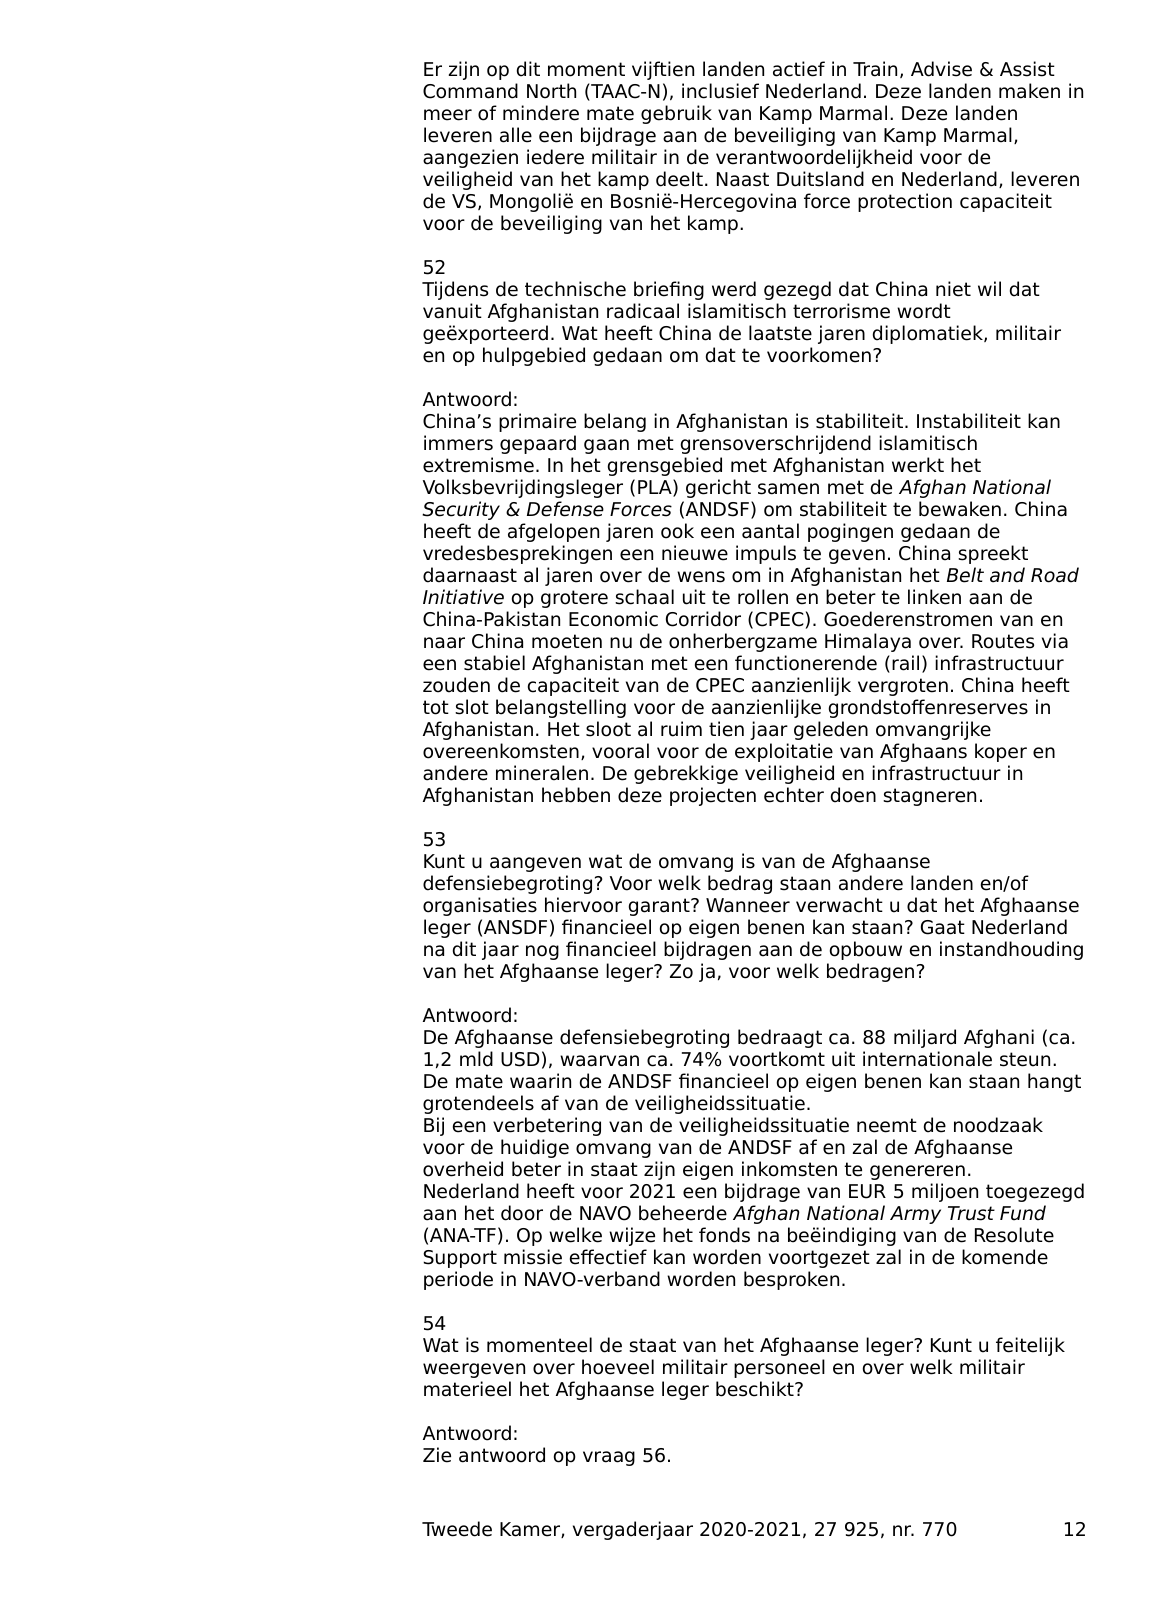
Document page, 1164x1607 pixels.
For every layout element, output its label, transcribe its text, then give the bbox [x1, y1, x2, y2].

text Zie antwoord op vraag 56. [422, 1445, 1087, 1467]
text 53 [422, 829, 1087, 851]
text Wat is momenteel de staat van het Afghaanse leger? Kunt u feitelijk weergeven over hoeveel militair personeel en over welk militair materieel het Afghaanse leger beschikt? [422, 1335, 1087, 1401]
text De Afghaanse defensiebegroting bedraagt ca. 88 miljard Afghani (ca. 1,2 mld USD), waarvan ca. 74% voortkomt uit internationale steun. De mate waarin de ANDSF financieel op eigen benen kan staan hangt grotendeels af van de veiligheidssituatie. [422, 1027, 1087, 1115]
text Er zijn op dit moment vijftien landen actief in Train, Advise & Assist Command North (TAAC-N), inclusief Nederland. Deze landen maken in meer of mindere mate gebruik van Kamp Marmal. Deze landen leveren alle een bijdrage aan de beveiliging van Kamp Marmal, aangezien iedere militair in de verantwoordelijkheid voor de veiligheid van het kamp deelt. Naast Duitsland en Nederland, leveren de VS, Mongolië en Bosnië-Hercegovina force protection capaciteit voor de beveiliging van het kamp. [422, 59, 1087, 235]
text 52 [422, 257, 1087, 279]
text Kunt u aangeven wat de omvang is van de Afghaanse defensiebegroting? Voor welk bedrag staan andere landen en/of organisaties hiervoor garant? Wanneer verwacht u dat het Afghaanse leger (ANSDF) financieel op eigen benen kan staan? Gaat Nederland na dit jaar nog financieel bijdragen aan de opbouw en instandhouding van het Afghaanse leger? Zo ja, voor welk bedragen? [422, 851, 1087, 983]
text Antwoord: [422, 389, 1087, 411]
text Nederland heeft voor 2021 een bijdrage van EUR 5 miljoen toegezegd aan het door de NAVO beheerde Afghan National Army Trust Fund (ANA-TF). Op welke wijze het fonds na beëindiging van de Resolute Support missie effectief kan worden voortgezet zal in de komende periode in NAVO-verband worden besproken. [422, 1181, 1087, 1291]
text China’s primaire belang in Afghanistan is stabiliteit. Instabiliteit kan immers gepaard gaan met grensoverschrijdend islamitisch extremisme. In het grensgebied met Afghanistan werkt het Volksbevrijdingsleger (PLA) gericht samen met de Afghan National Security & Defense Forces (ANDSF) om stabiliteit te bewaken. China heeft de afgelopen jaren ook een aantal pogingen gedaan de vredesbesprekingen een nieuwe impuls te geven. China spreekt daarnaast al jaren over de wens om in Afghanistan het Belt and Road Initiative op grotere schaal uit te rollen en beter te linken aan de China-Pakistan Economic Corridor (CPEC). Goederenstromen van en naar China moeten nu de onherbergzame Himalaya over. Routes via een stabiel Afghanistan met een functionerende (rail) infrastructuur zouden de capaciteit van de CPEC aanzienlijk vergroten. China heeft tot slot belangstelling voor de aanzienlijke grondstoffenreserves in Afghanistan. Het sloot al ruim tien jaar geleden omvangrijke overeenkomsten, vooral voor de exploitatie van Afghaans koper en andere mineralen. De gebrekkige veiligheid en infrastructuur in Afghanistan hebben deze projecten echter doen stagneren. [422, 411, 1087, 807]
text Antwoord: [422, 1423, 1087, 1445]
text 54 [422, 1313, 1087, 1335]
text Bij een verbetering van de veiligheidssituatie neemt de noodzaak voor de huidige omvang van de ANDSF af en zal de Afghaanse overheid beter in staat zijn eigen inkomsten te genereren. [422, 1115, 1087, 1181]
text Antwoord: [422, 1005, 1087, 1027]
text Tijdens de technische briefing werd gezegd dat China niet wil dat vanuit Afghanistan radicaal islamitisch terrorisme wordt geëxporteerd. Wat heeft China de laatste jaren diplomatiek, militair en op hulpgebied gedaan om dat te voorkomen? [422, 279, 1087, 367]
